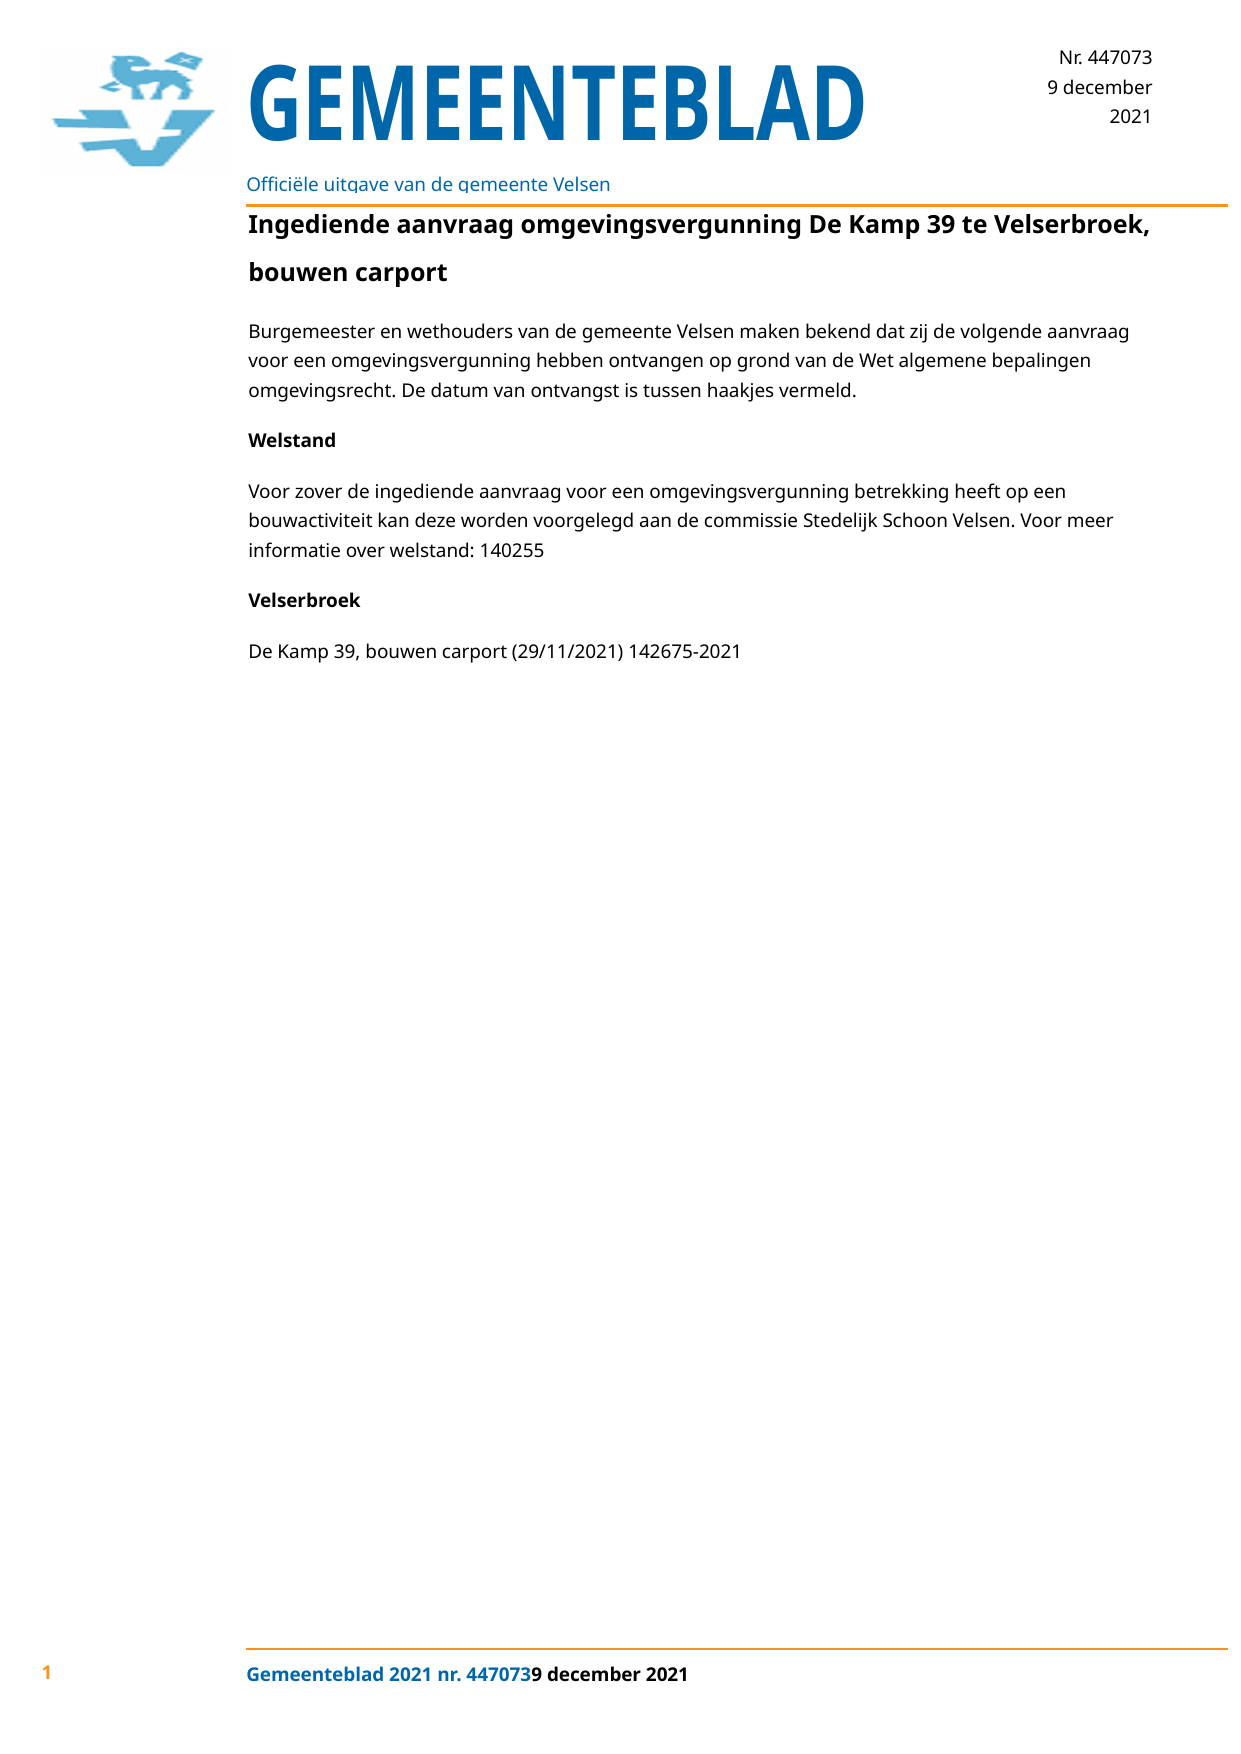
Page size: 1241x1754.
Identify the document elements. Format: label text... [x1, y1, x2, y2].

text Velserbroek [248, 587, 1152, 613]
text Voor zover de ingediende aanvraag voor een omgevingsvergunning betrekking heeft op een bouwactiviteit kan deze worden voorgelegd aan de commissie Stedelijk Schoon Velsen. Voor meer informatie over welstand: 140255 [248, 478, 1152, 563]
text Burgemeester en wethouders van de gemeente Velsen maken bekend dat zij de volgende aanvraag voor een omgevingsvergunning hebben ontvangen op grond van de Wet algemene bepalingen omgevingsrecht. De datum van ontvangst is tussen haakjes vermeld. [248, 318, 1152, 403]
text Welstand [248, 427, 1152, 453]
text De Kamp 39, bouwen carport (29/11/2021) 142675-2021 [248, 638, 1152, 664]
picture [41, 47, 231, 172]
text Ingediende aanvraag omgevingsvergunning De Kamp 39 te Velserbroek, bouwen carport [248, 207, 1152, 288]
